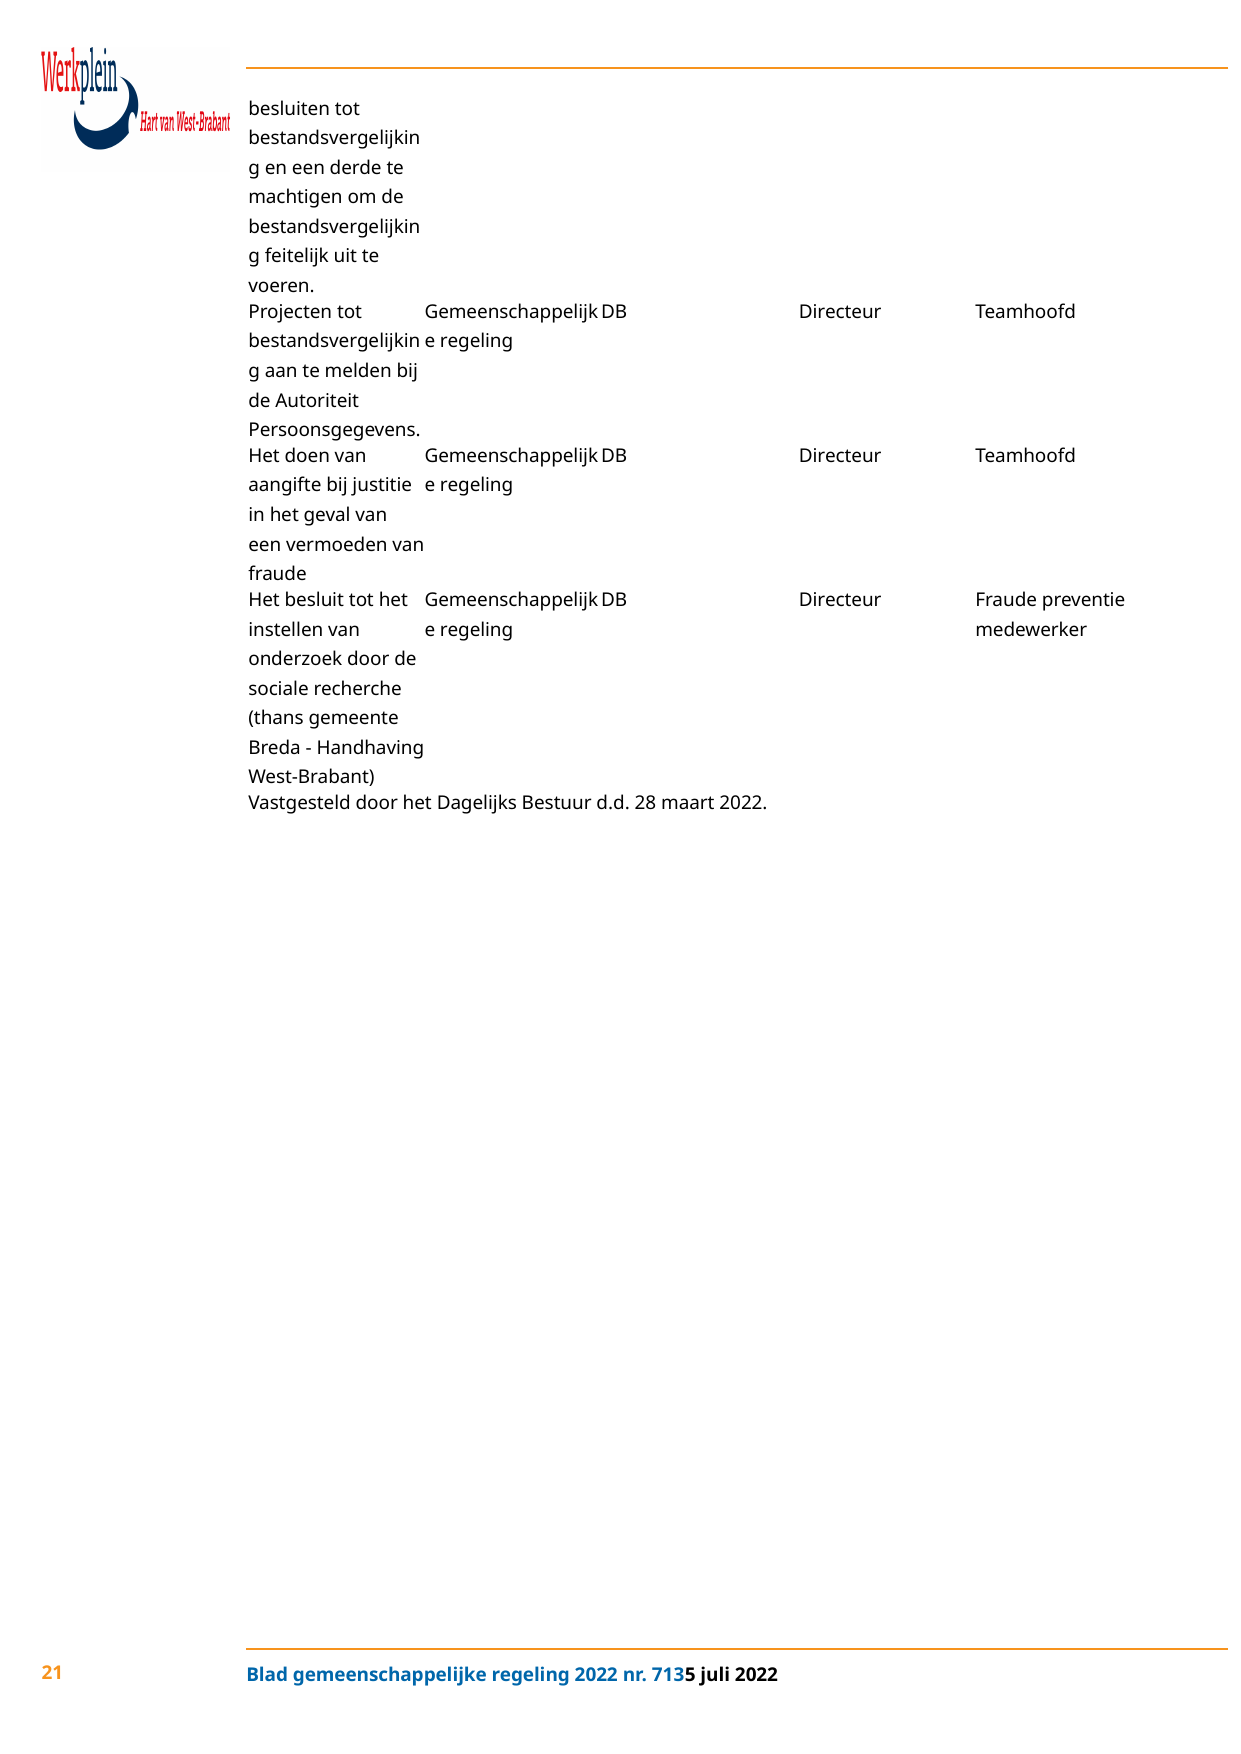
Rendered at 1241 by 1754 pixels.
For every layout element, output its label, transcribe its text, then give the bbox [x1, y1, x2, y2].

table_cell DB [601, 586, 799, 789]
table_cell DB [601, 442, 799, 586]
table_cell Fraude preventie medewerker [975, 586, 1152, 789]
table_cell Teamhoofd [975, 442, 1152, 586]
table_cell Gemeenschappelijke regeling [424, 298, 601, 442]
picture [41, 47, 231, 172]
table_cell Gemeenschappelijke regeling [424, 442, 601, 586]
table_cell Het doen van aangifte bij justitie in het geval van een vermoeden van fraude [248, 442, 424, 586]
table_cell [799, 95, 975, 298]
table_cell DB [601, 298, 799, 442]
table_cell [601, 95, 799, 298]
table_cell [975, 95, 1152, 298]
table_cell [424, 95, 601, 298]
table_cell Directeur [799, 442, 975, 586]
table_cell Teamhoofd [975, 298, 1152, 442]
table_cell Vastgesteld door het Dagelijks Bestuur d.d. 28 maart 2022. [248, 789, 1152, 815]
table_cell Projecten tot bestandsvergelijking aan te melden bij de Autoriteit Persoonsgegevens. [248, 298, 424, 442]
table_cell Gemeenschappelijke regeling [424, 586, 601, 789]
table_cell Directeur [799, 586, 975, 789]
table_cell besluiten tot bestandsvergelijking en een derde te machtigen om de bestandsvergelijking feitelijk uit te voeren. [248, 95, 424, 298]
table_cell Directeur [799, 298, 975, 442]
table_cell Het besluit tot het instellen van onderzoek door de sociale recherche (thans gemeente Breda - Handhaving West-Brabant) [248, 586, 424, 789]
